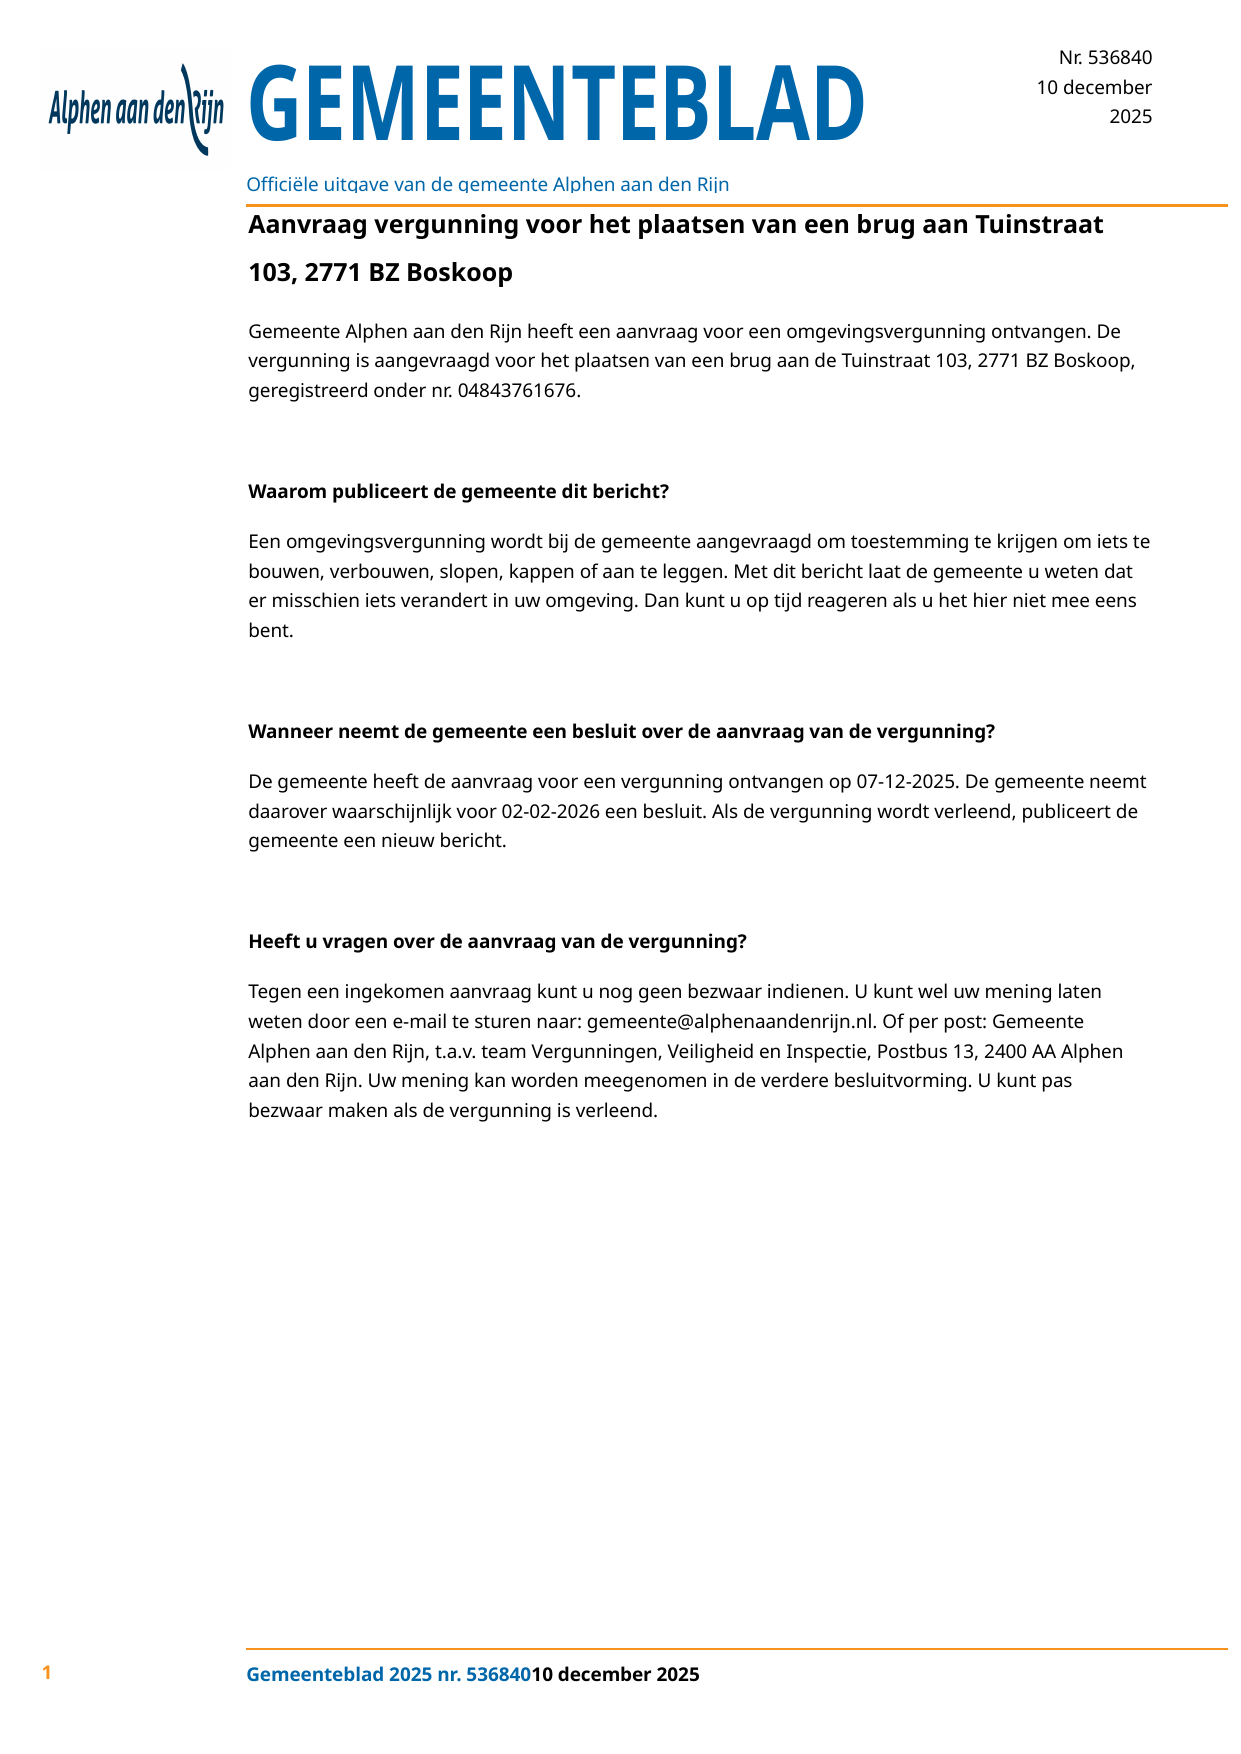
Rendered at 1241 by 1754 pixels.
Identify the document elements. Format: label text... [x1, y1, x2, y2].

text Aanvraag vergunning voor het plaatsen van een brug aan Tuinstraat 103, 2771 BZ Boskoop [248, 207, 1152, 288]
text Een omgevingsvergunning wordt bij de gemeente aangevraagd om toestemming te krijgen om iets te bouwen, verbouwen, slopen, kappen of aan te leggen. Met dit bericht laat de gemeente u weten dat er misschien iets verandert in uw omgeving. Dan kunt u op tijd reageren als u het hier niet mee eens bent. [248, 528, 1152, 643]
picture [41, 47, 231, 172]
text Gemeente Alphen aan den Rijn heeft een aanvraag voor een omgevingsvergunning ontvangen. De vergunning is aangevraagd voor het plaatsen van een brug aan de Tuinstraat 103, 2771 BZ Boskoop, geregistreerd onder nr. 04843761676. [248, 318, 1152, 403]
text Heeft u vragen over de aanvraag van de vergunning? [248, 928, 1152, 954]
text Tegen een ingekomen aanvraag kunt u nog geen bezwaar indienen. U kunt wel uw mening laten weten door een e-mail te sturen naar: gemeente@alphenaandenrijn.nl. Of per post: Gemeente Alphen aan den Rijn, t.a.v. team Vergunningen, Veiligheid en Inspectie, Postbus 13, 2400 AA Alphen aan den Rijn. Uw mening kan worden meegenomen in de verdere besluitvorming. U kunt pas bezwaar maken als de vergunning is verleend. [248, 979, 1152, 1123]
text De gemeente heeft de aanvraag voor een vergunning ontvangen op 07-12-2025. De gemeente neemt daarover waarschijnlijk voor 02-02-2026 een besluit. Als de vergunning wordt verleend, publiceert de gemeente een nieuw bericht. [248, 768, 1152, 853]
text Waarom publiceert de gemeente dit bericht? [248, 478, 1152, 504]
text Wanneer neemt de gemeente een besluit over de aanvraag van de vergunning? [248, 718, 1152, 744]
